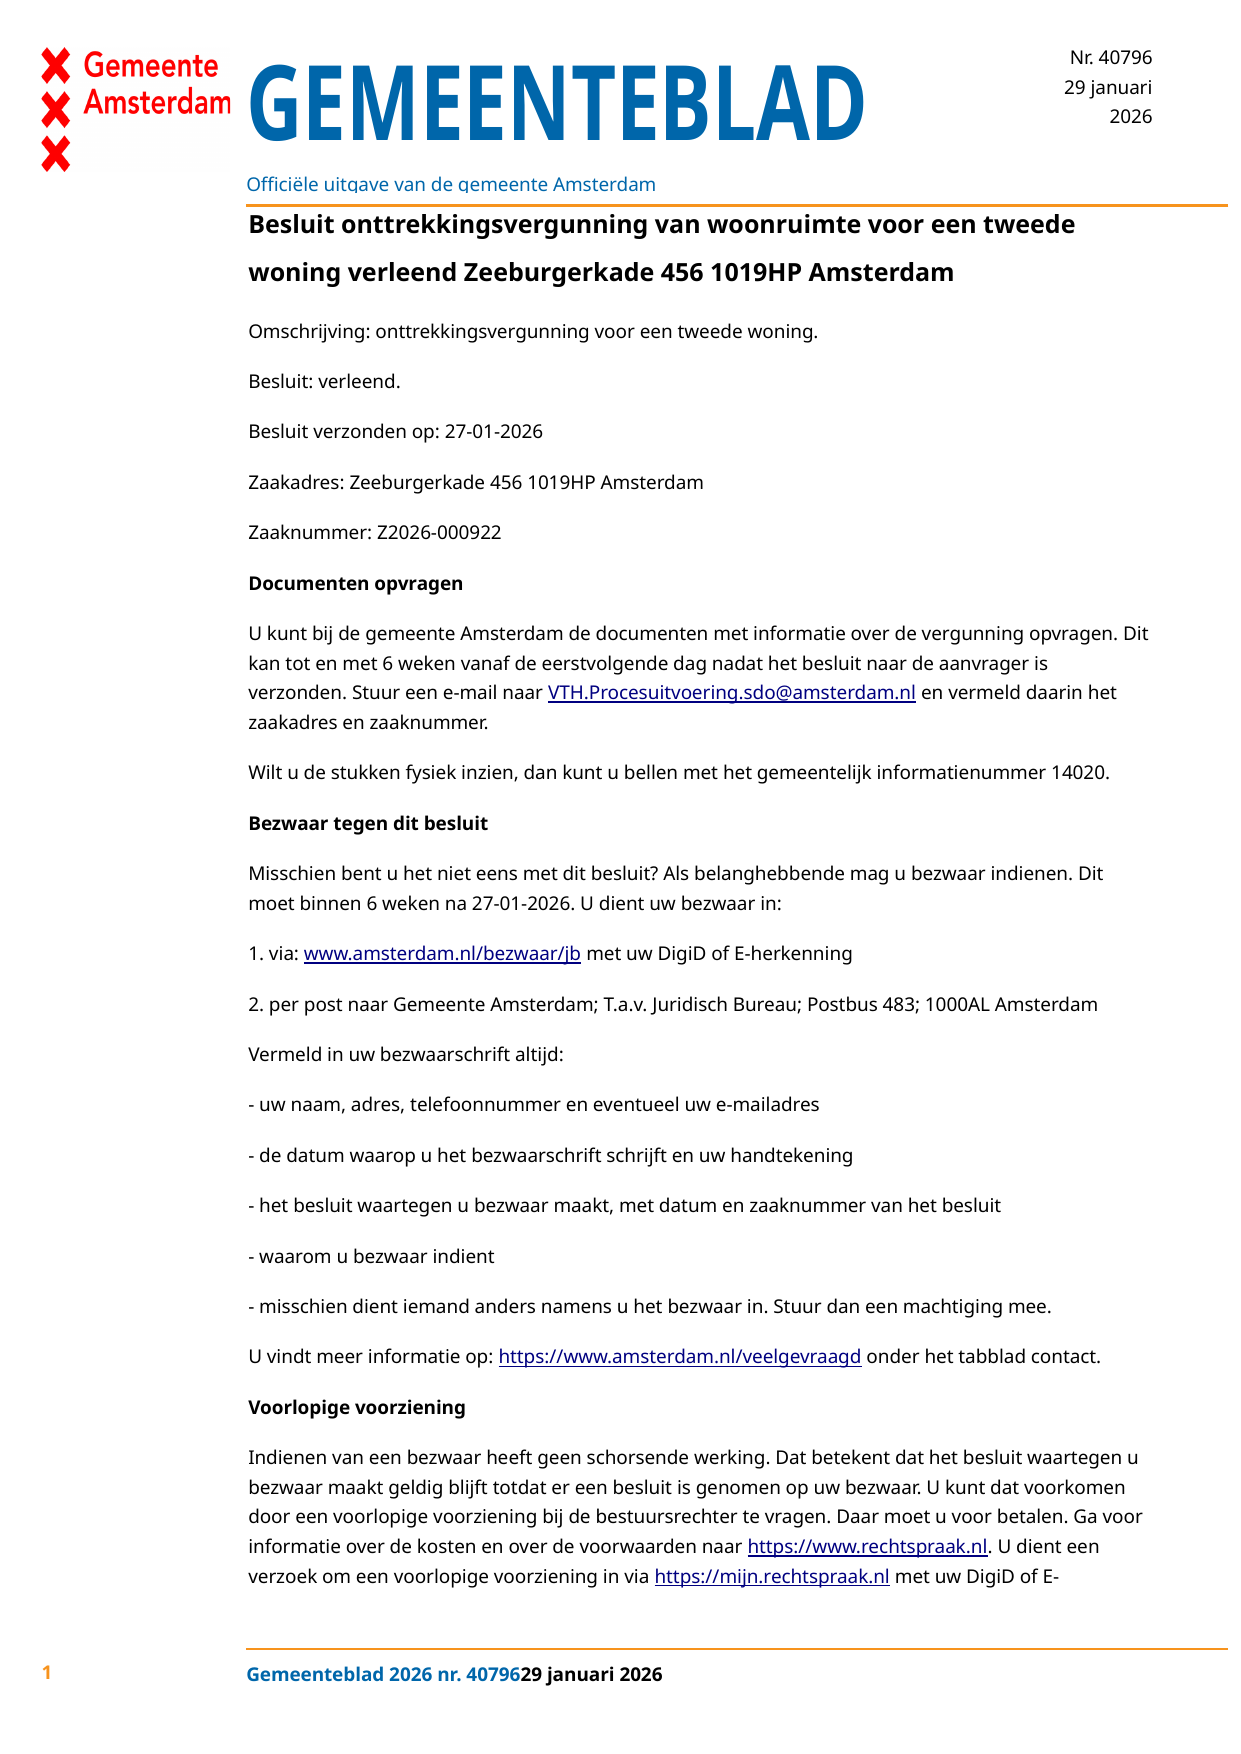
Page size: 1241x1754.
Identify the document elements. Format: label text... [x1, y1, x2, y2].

text Besluit: verleend. [248, 368, 1152, 394]
text Zaaknummer: Z2026-000922 [248, 519, 1152, 545]
text - uw naam, adres, telefoonnummer en eventueel uw e-mailadres [248, 1092, 1152, 1117]
text Zaakadres: Zeeburgerkade 456 1019HP Amsterdam [248, 469, 1152, 495]
text - waarom u bezwaar indient [248, 1243, 1152, 1269]
text Vermeld in uw bezwaarschrift altijd: [248, 1041, 1152, 1067]
text Bezwaar tegen dit besluit [248, 810, 1152, 836]
text - misschien dient iemand anders namens u het bezwaar in. Stuur dan een machtiging mee. [248, 1293, 1152, 1319]
text Besluit verzonden op: 27-01-2026 [248, 419, 1152, 444]
text 1. via: www.amsterdam.nl/bezwaar/jb met uw DigiD of E-herkenning [248, 940, 1152, 966]
text Documenten opvragen [248, 570, 1152, 596]
text - het besluit waartegen u bezwaar maakt, met datum en zaaknummer van het besluit [248, 1192, 1152, 1218]
text Voorlopige voorziening [248, 1394, 1152, 1420]
text Omschrijving: onttrekkingsvergunning voor een tweede woning. [248, 318, 1152, 344]
text U vindt meer informatie op: https://www.amsterdam.nl/veelgevraagd onder het tabblad contact. [248, 1344, 1152, 1369]
picture [41, 47, 231, 172]
text Indienen van een bezwaar heeft geen schorsende werking. Dat betekent dat het besluit waartegen u bezwaar maakt geldig blijft totdat er een besluit is genomen op uw bezwaar. U kunt dat voorkomen door een voorlopige voorziening bij de bestuursrechter te vragen. Daar moet u voor betalen. Ga voor informatie over de kosten en over de voorwaarden naar https://www.rechtspraak.nl. U dient een verzoek om een voorlopige voorziening in via https://mijn.rechtspraak.nl met uw DigiD of E- [248, 1444, 1152, 1589]
text 2. per post naar Gemeente Amsterdam; T.a.v. Juridisch Bureau; Postbus 483; 1000AL Amsterdam [248, 991, 1152, 1017]
text Misschien bent u het niet eens met dit besluit? Als belanghebbende mag u bezwaar indienen. Dit moet binnen 6 weken na 27-01-2026. U dient uw bezwaar in: [248, 860, 1152, 916]
text Wilt u de stukken fysiek inzien, dan kunt u bellen met het gemeentelijk informatienummer 14020. [248, 759, 1152, 785]
text U kunt bij de gemeente Amsterdam de documenten met informatie over de vergunning opvragen. Dit kan tot en met 6 weken vanaf de eerstvolgende dag nadat het besluit naar de aanvrager is verzonden. Stuur een e-mail naar VTH.Procesuitvoering.sdo@amsterdam.nl en vermeld daarin het zaakadres en zaaknummer. [248, 620, 1152, 735]
text - de datum waarop u het bezwaarschrift schrijft en uw handtekening [248, 1142, 1152, 1168]
text Besluit onttrekkingsvergunning van woonruimte voor een tweede woning verleend Zeeburgerkade 456 1019HP Amsterdam [248, 207, 1152, 288]
